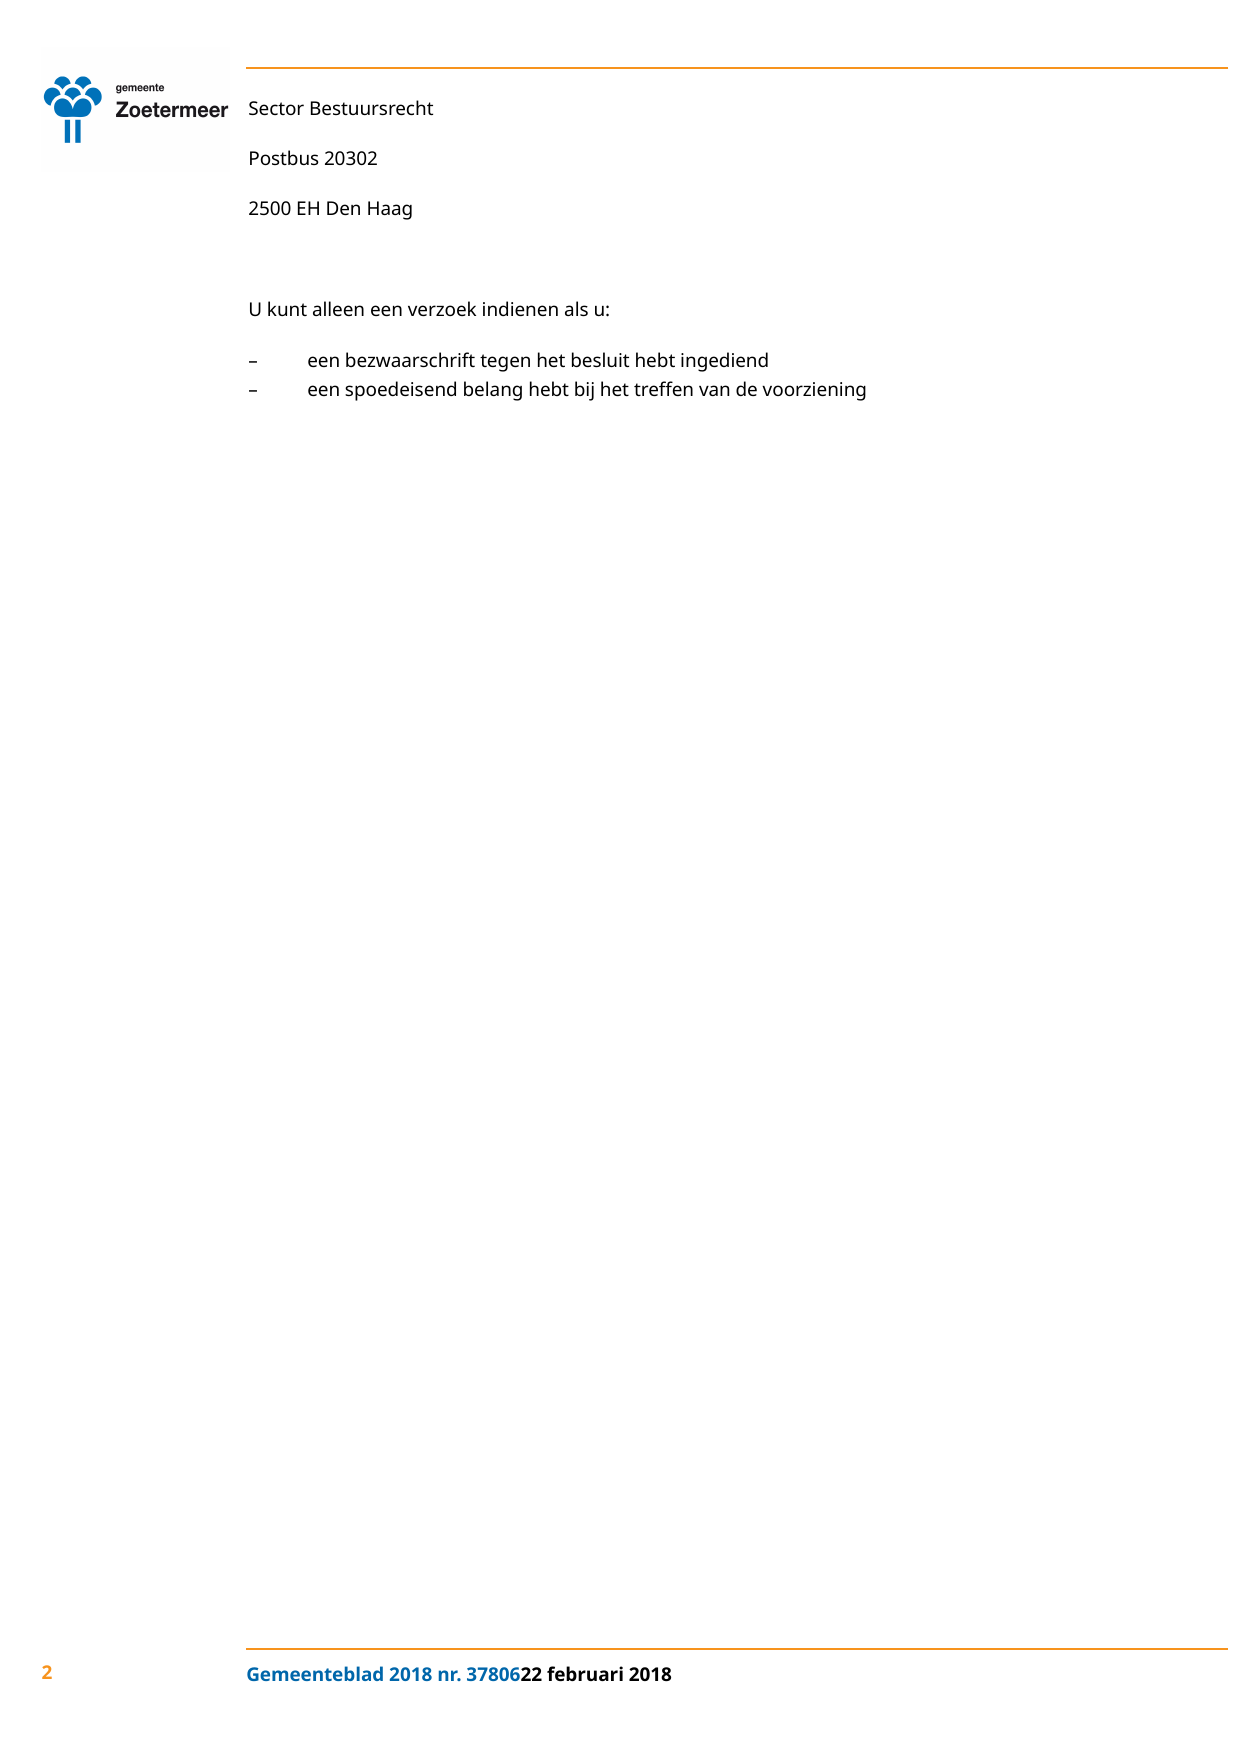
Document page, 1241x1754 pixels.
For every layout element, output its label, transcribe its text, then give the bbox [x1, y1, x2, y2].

text 2500 EH Den Haag [248, 196, 1152, 221]
picture [41, 47, 231, 172]
text U kunt alleen een verzoek indienen als u: [248, 296, 1152, 322]
text Postbus 20302 [248, 145, 1152, 171]
text Sector Bestuursrecht [248, 95, 1152, 121]
list een bezwaarschrift tegen het besluit hebt ingediend [248, 347, 1152, 373]
list een spoedeisend belang hebt bij het treffen van de voorziening [248, 376, 1152, 402]
